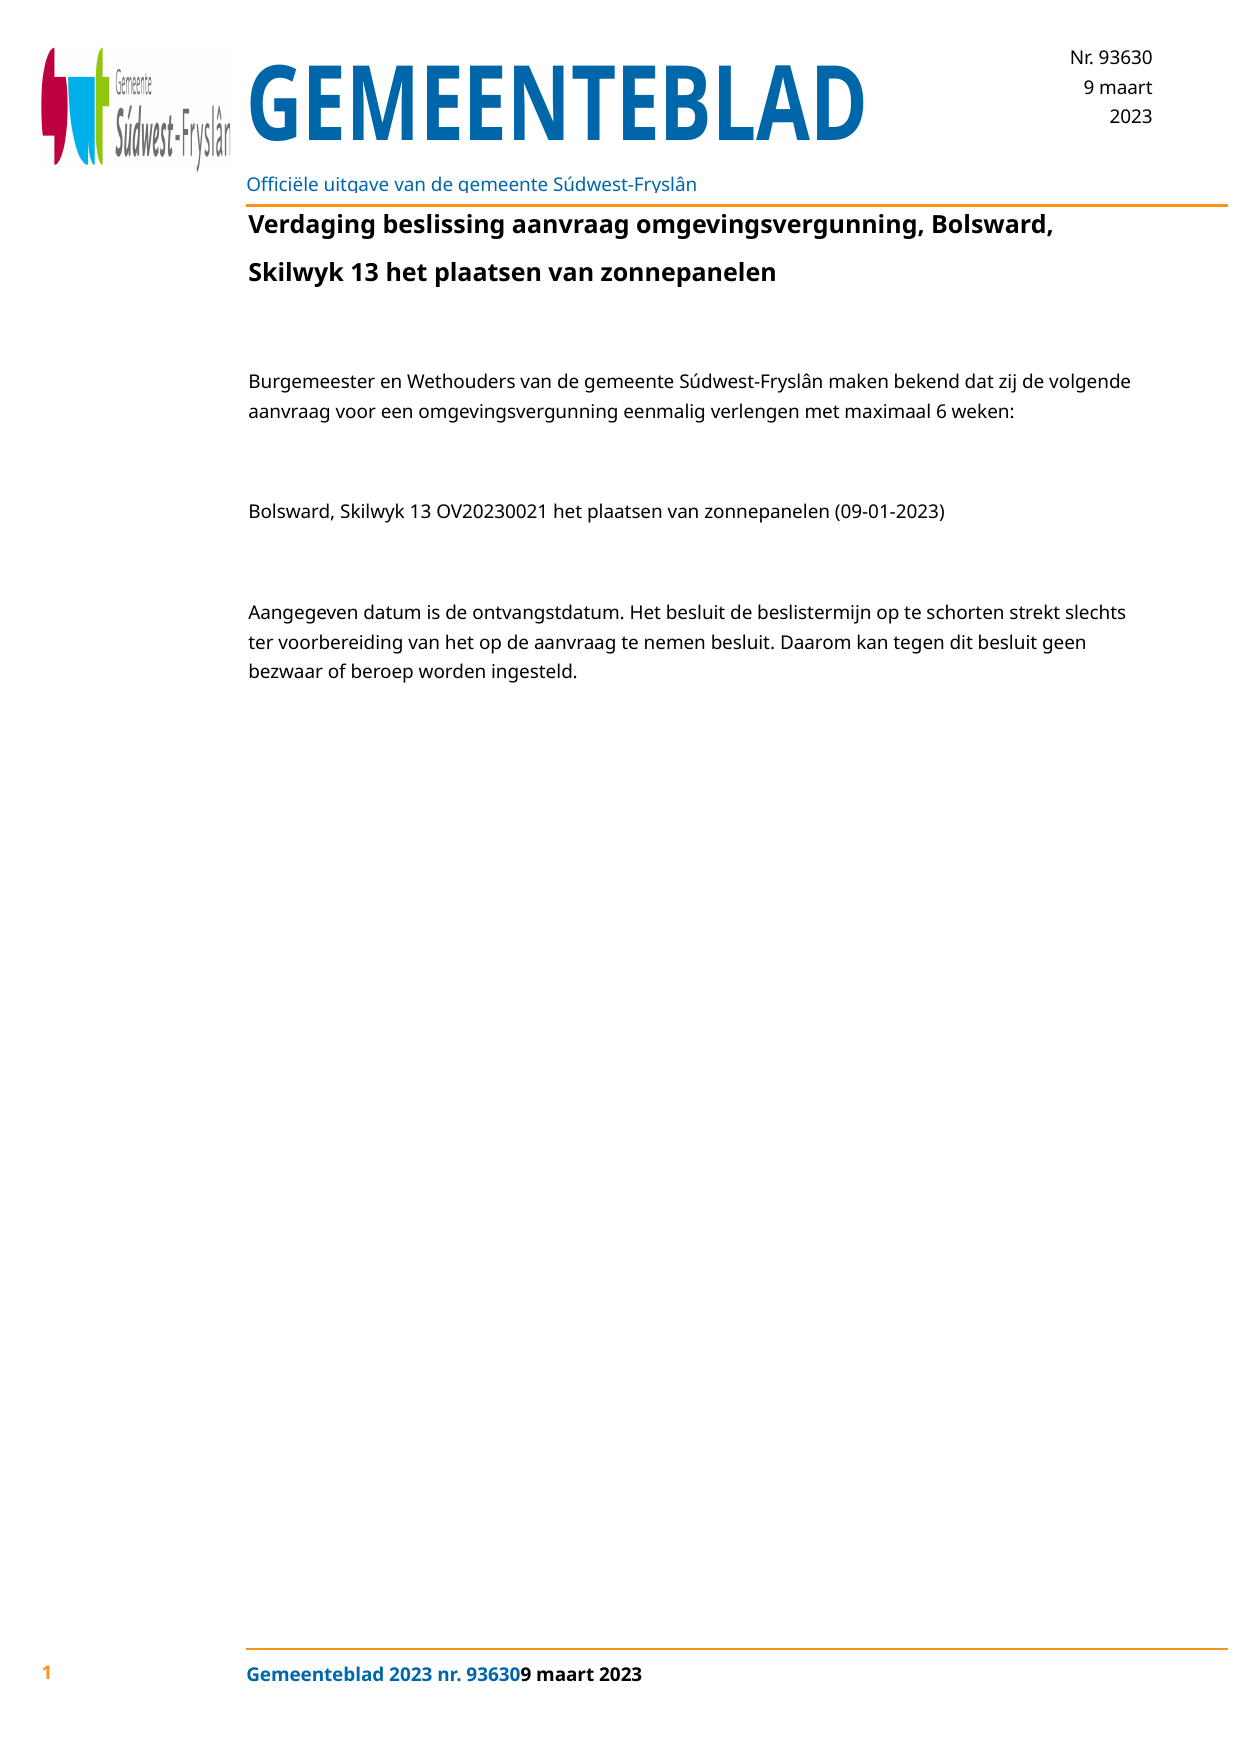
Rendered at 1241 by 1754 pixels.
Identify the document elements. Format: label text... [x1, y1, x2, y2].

text Burgemeester en Wethouders van de gemeente Súdwest-Fryslân maken bekend dat zij de volgende aanvraag voor een omgevingsvergunning eenmalig verlengen met maximaal 6 weken: [248, 368, 1152, 424]
text Verdaging beslissing aanvraag omgevingsvergunning, Bolsward, Skilwyk 13 het plaatsen van zonnepanelen [248, 207, 1152, 288]
picture [41, 47, 231, 172]
text Aangegeven datum is de ontvangstdatum. Het besluit de beslistermijn op te schorten strekt slechts ter voorbereiding van het op de aanvraag te nemen besluit. Daarom kan tegen dit besluit geen bezwaar of beroep worden ingesteld. [248, 599, 1152, 684]
text Bolsward, Skilwyk 13 OV20230021 het plaatsen van zonnepanelen (09-01-2023) [248, 499, 1152, 524]
